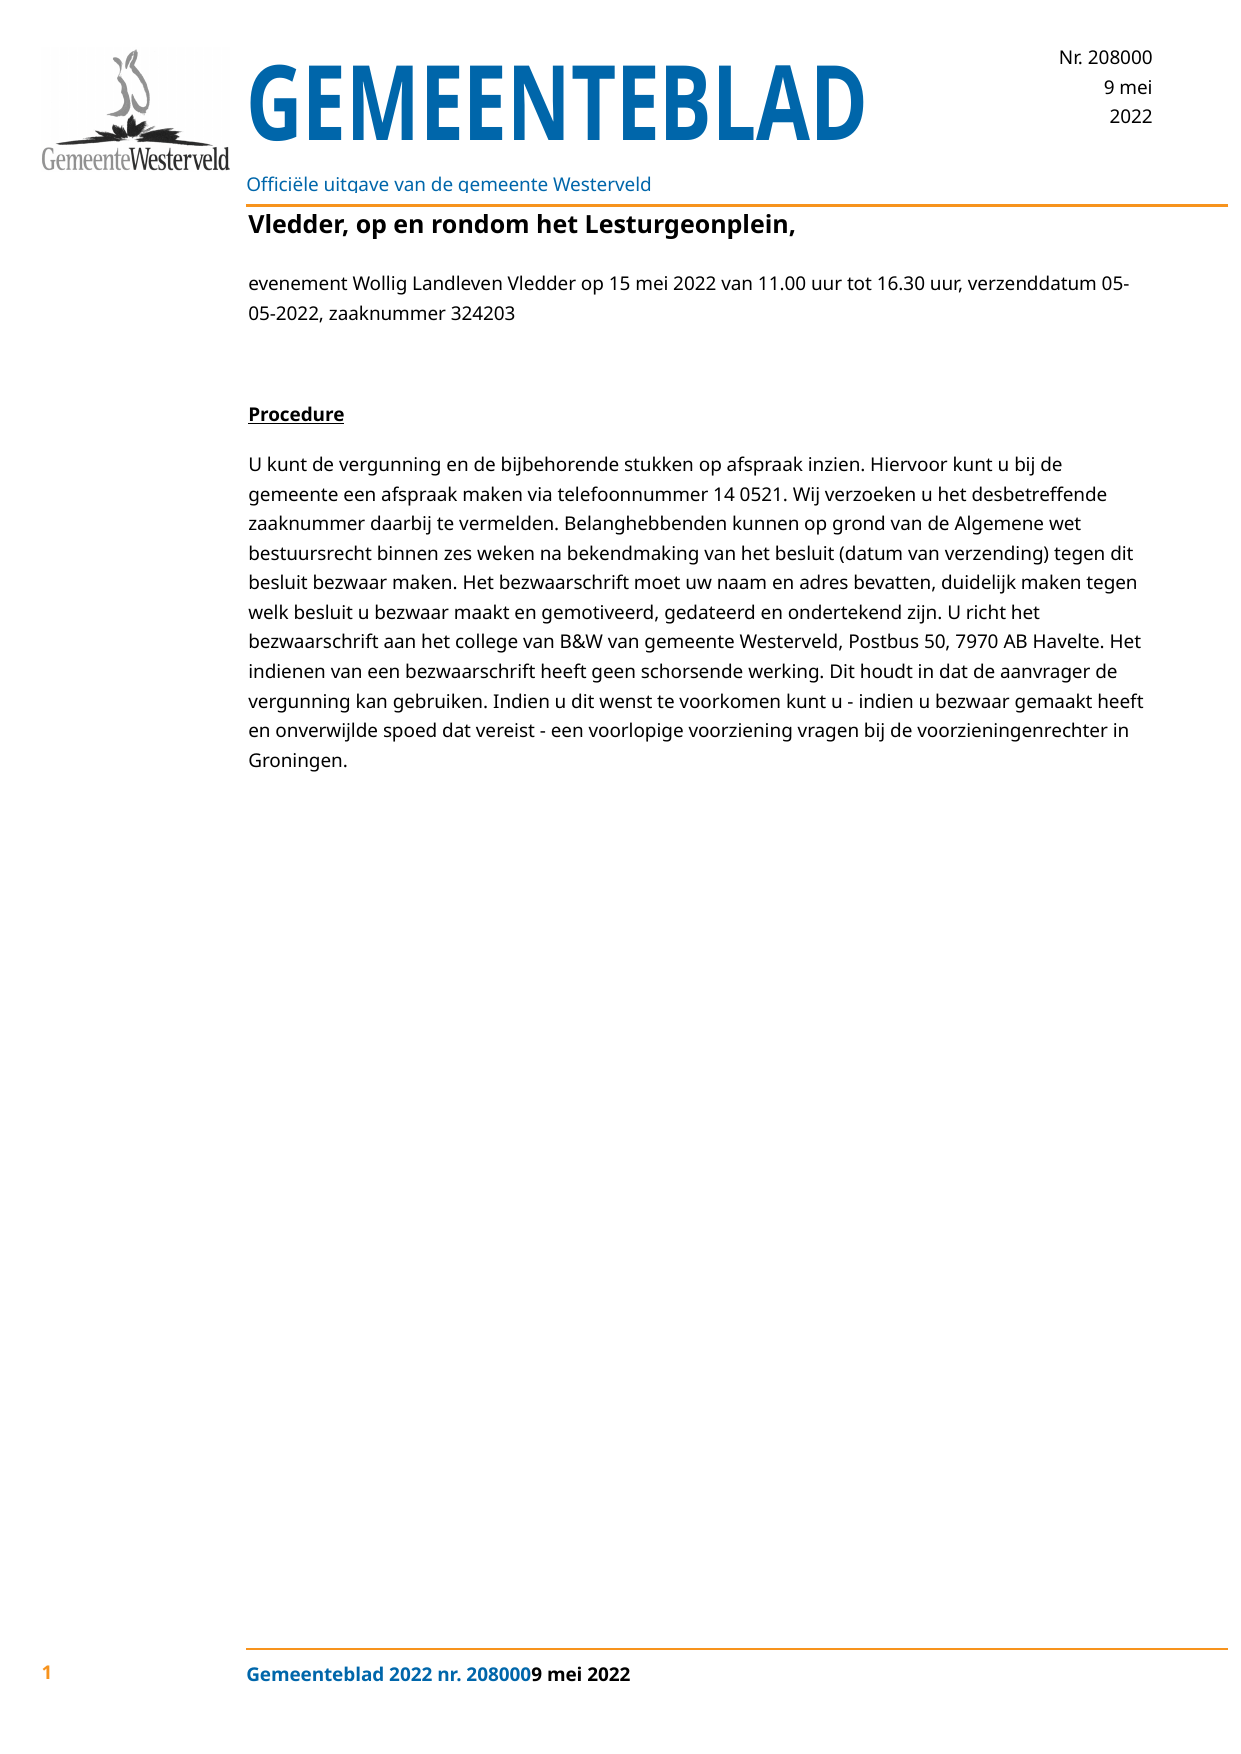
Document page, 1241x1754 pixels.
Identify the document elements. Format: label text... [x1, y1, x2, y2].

picture [41, 47, 231, 172]
text evenement Wollig Landleven Vledder op 15 mei 2022 van 11.00 uur tot 16.30 uur, verzenddatum 05-05-2022, zaaknummer 324203 [248, 270, 1152, 326]
text Procedure [248, 401, 1152, 426]
text Vledder, op en rondom het Lesturgeonplein, [248, 207, 1152, 241]
text U kunt de vergunning en de bijbehorende stukken op afspraak inzien. Hiervoor kunt u bij de gemeente een afspraak maken via telefoonnummer 14 0521. Wij verzoeken u het desbetreffende zaaknummer daarbij te vermelden. Belanghebbenden kunnen op grond van de Algemene wet bestuursrecht binnen zes weken na bekendmaking van het besluit (datum van verzending) tegen dit besluit bezwaar maken. Het bezwaarschrift moet uw naam en adres bevatten, duidelijk maken tegen welk besluit u bezwaar maakt en gemotiveerd, gedateerd en ondertekend zijn. U richt het bezwaarschrift aan het college van B&W van gemeente Westerveld, Postbus 50, 7970 AB Havelte. Het indienen van een bezwaarschrift heeft geen schorsende werking. Dit houdt in dat de aanvrager de vergunning kan gebruiken. Indien u dit wenst te voorkomen kunt u - indien u bezwaar gemaakt heeft en onverwijlde spoed dat vereist - een voorlopige voorziening vragen bij de voorzieningenrechter in Groningen. [248, 451, 1152, 773]
